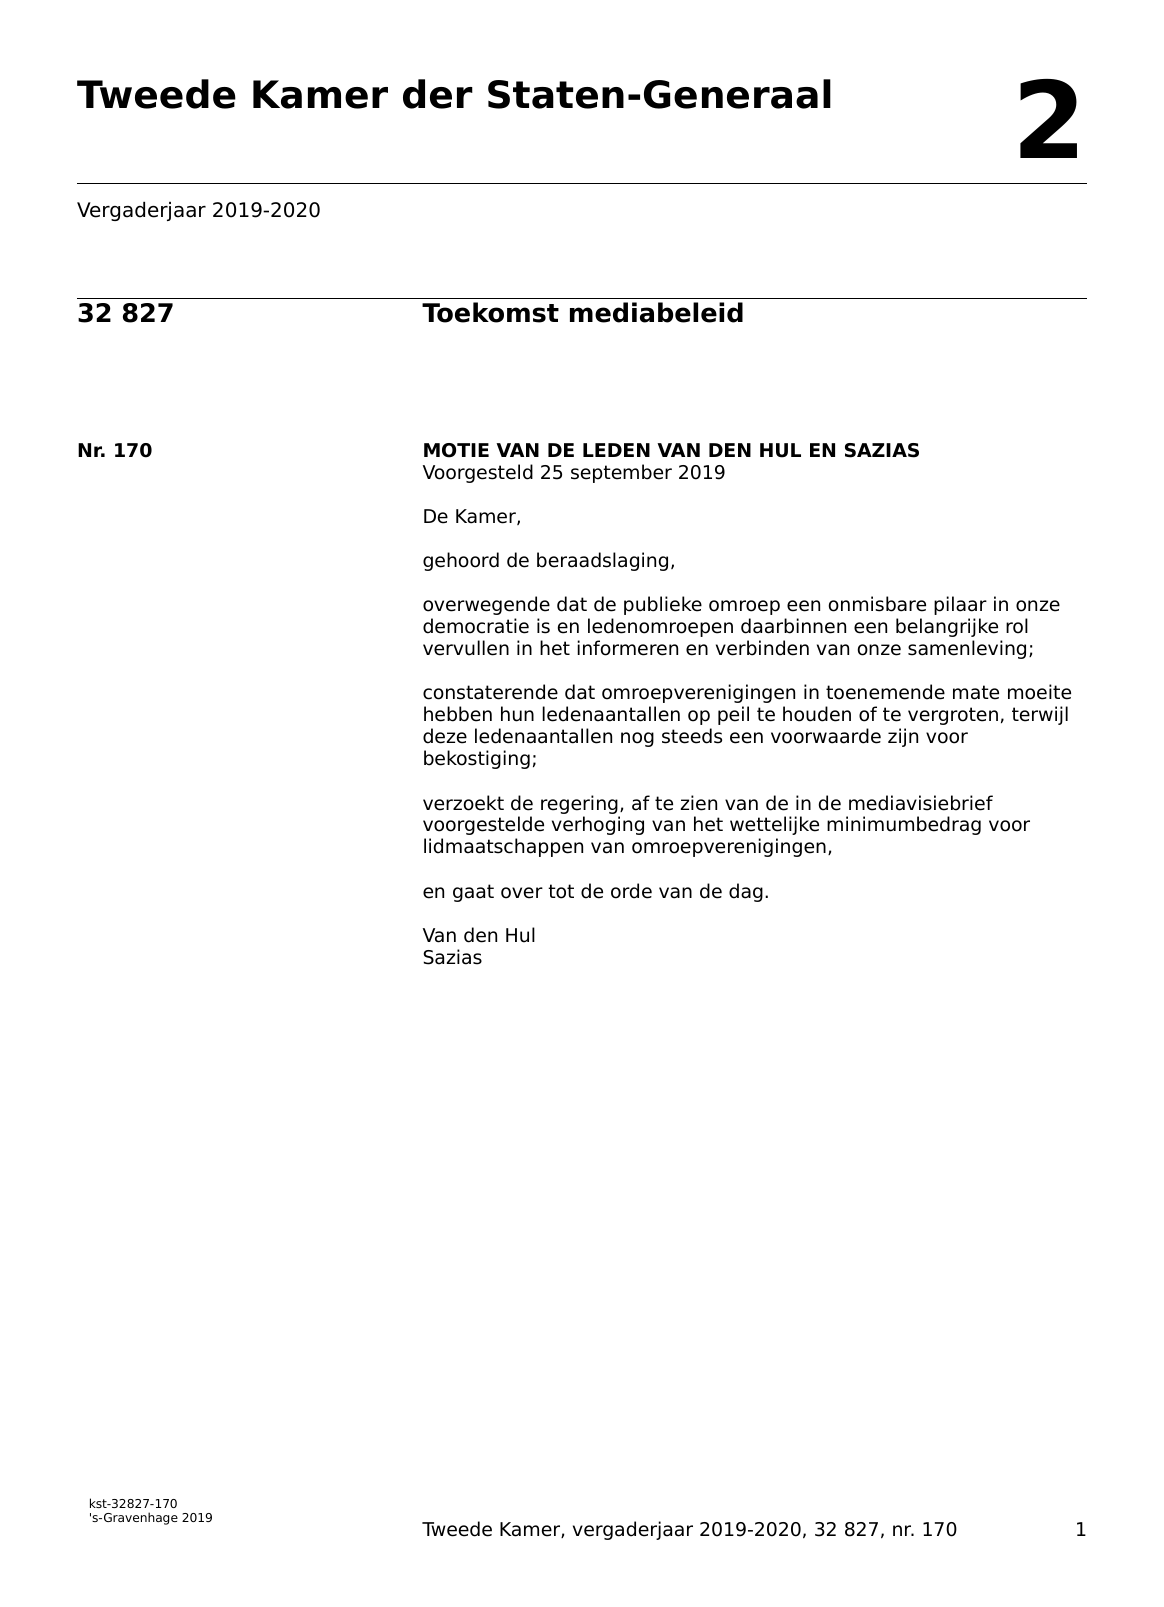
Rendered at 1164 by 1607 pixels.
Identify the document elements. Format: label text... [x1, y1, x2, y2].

text Van den Hul [422, 925, 1087, 947]
subtitle Nr. 170 MOTIE VAN DE LEDEN VAN DEN HUL EN SAZIAS [77, 440, 1087, 462]
text constaterende dat omroepverenigingen in toenemende mate moeite hebben hun ledenaantallen op peil te houden of te vergroten, terwijl deze ledenaantallen nog steeds een voorwaarde zijn voor bekostiging; [422, 682, 1087, 770]
text De Kamer, [422, 506, 1087, 528]
table_header 2 [886, 59, 1087, 183]
table_cell Vergaderjaar 2019-2020 [77, 184, 1087, 298]
text overwegende dat de publieke omroep een onmisbare pilaar in onze democratie is en ledenomroepen daarbinnen een belangrijke rol vervullen in het informeren en verbinden van onze samenleving; [422, 594, 1087, 660]
text verzoekt de regering, af te zien van de in de mediavisiebrief voorgestelde verhoging van het wettelijke minimumbedrag voor lidmaatschappen van omroepverenigingen, [422, 792, 1087, 858]
text Voorgesteld 25 september 2019 [422, 462, 1087, 484]
subtitle 32 827 Toekomst mediabeleid [77, 299, 1087, 329]
text 's-Gravenhage 2019 [88, 1511, 323, 1525]
table_header Tweede Kamer der Staten-Generaal [77, 59, 886, 183]
text en gaat over tot de orde van de dag. [422, 881, 1087, 902]
text Sazias [422, 947, 1087, 969]
text kst-32827-170 [88, 1497, 323, 1511]
text gehoord de beraadslaging, [422, 550, 1087, 572]
